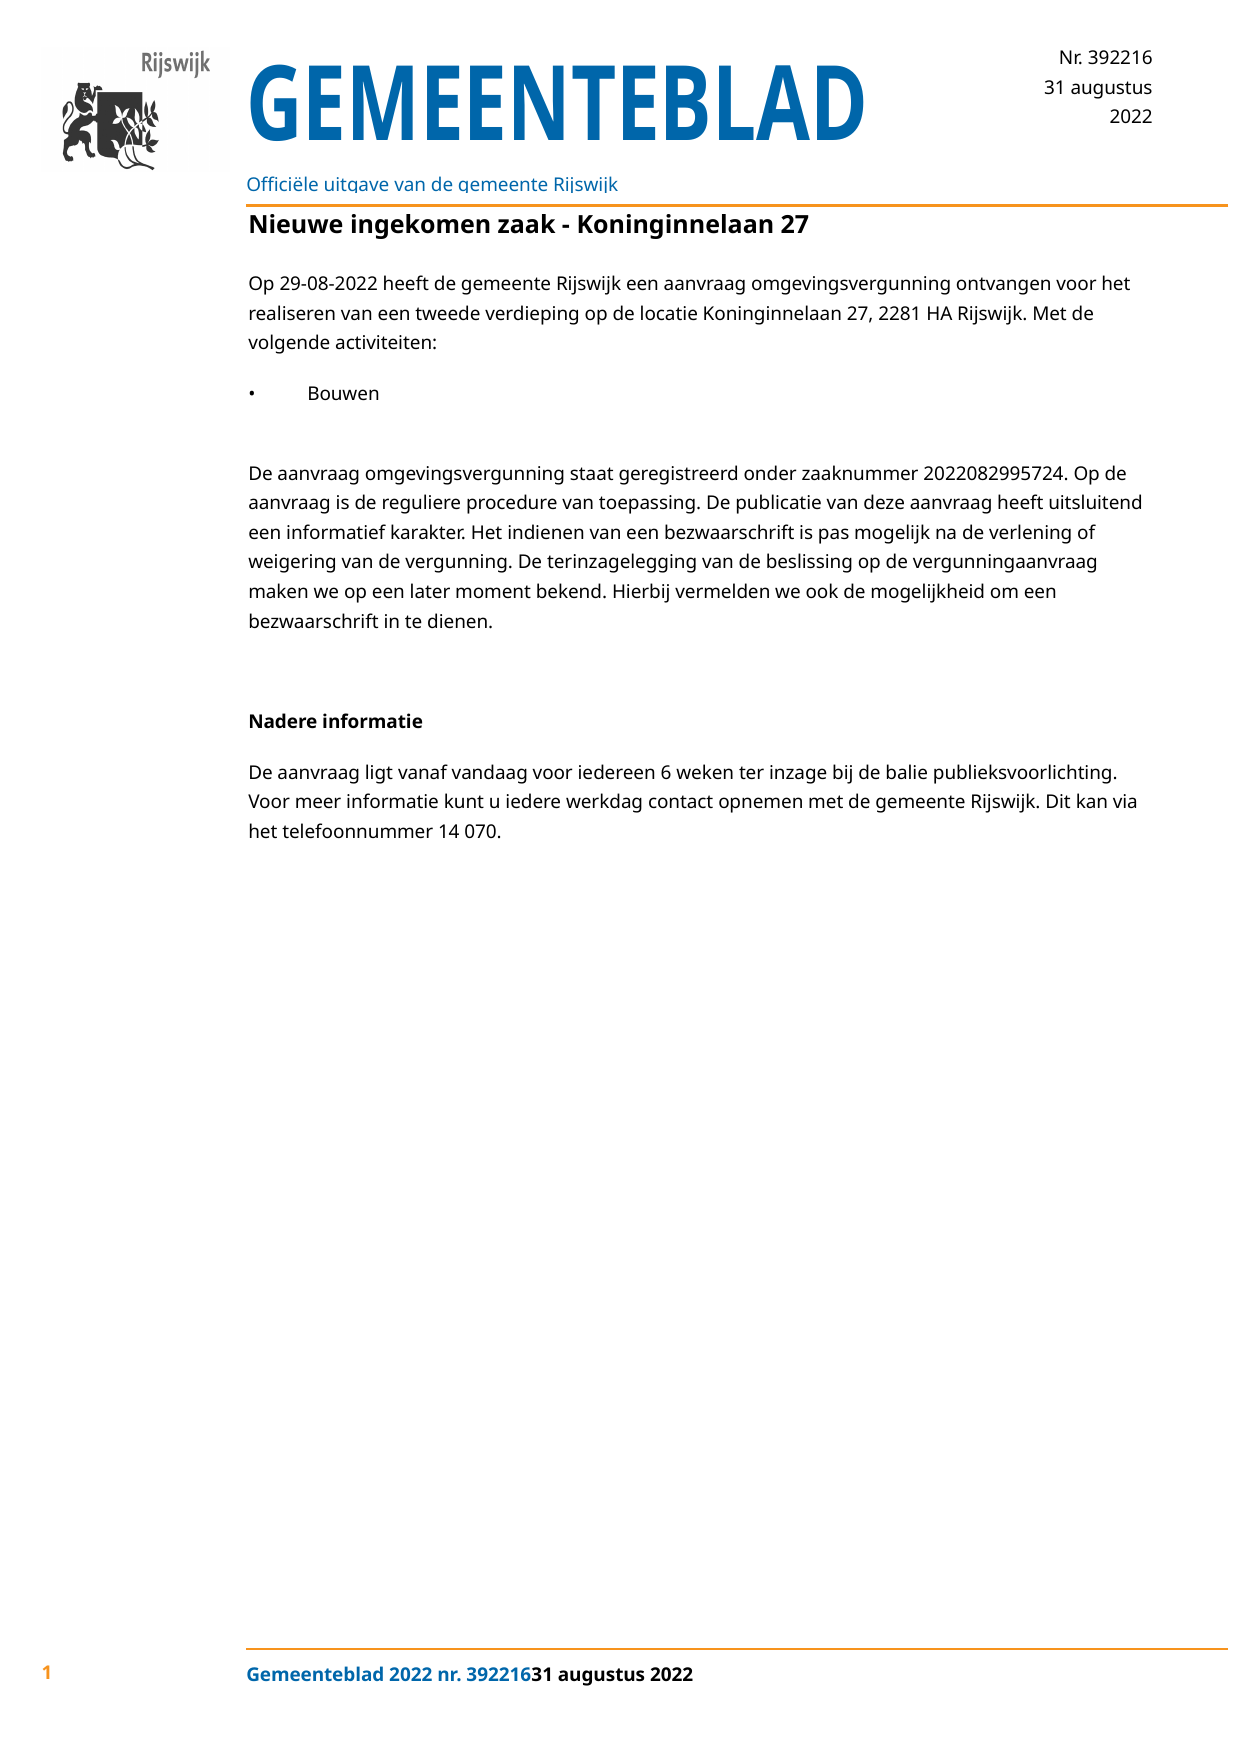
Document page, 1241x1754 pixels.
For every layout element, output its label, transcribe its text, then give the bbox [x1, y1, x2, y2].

text De aanvraag omgevingsvergunning staat geregistreerd onder zaaknummer 2022082995724. Op de aanvraag is de reguliere procedure van toepassing. De publicatie van deze aanvraag heeft uitsluitend een informatief karakter. Het indienen van een bezwaarschrift is pas mogelijk na de verlening of weigering van de vergunning. De terinzagelegging van de beslissing op de vergunningaanvraag maken we op een later moment bekend. Hierbij vermelden we ook de mogelijkheid om een bezwaarschrift in te dienen. [248, 460, 1152, 633]
picture [41, 47, 231, 172]
text Nadere informatie [248, 709, 1152, 734]
text Op 29-08-2022 heeft de gemeente Rijswijk een aanvraag omgevingsvergunning ontvangen voor het realiseren van een tweede verdieping op de locatie Koninginnelaan 27, 2281 HA Rijswijk. Met de volgende activiteiten: [248, 270, 1152, 355]
text Nieuwe ingekomen zaak - Koninginnelaan 27 [248, 207, 1152, 241]
list Bouwen [248, 380, 1152, 406]
text De aanvraag ligt vanaf vandaag voor iedereen 6 weken ter inzage bij de balie publieksvoorlichting. Voor meer informatie kunt u iedere werkdag contact opnemen met de gemeente Rijswijk. Dit kan via het telefoonnummer 14 070. [248, 759, 1152, 844]
